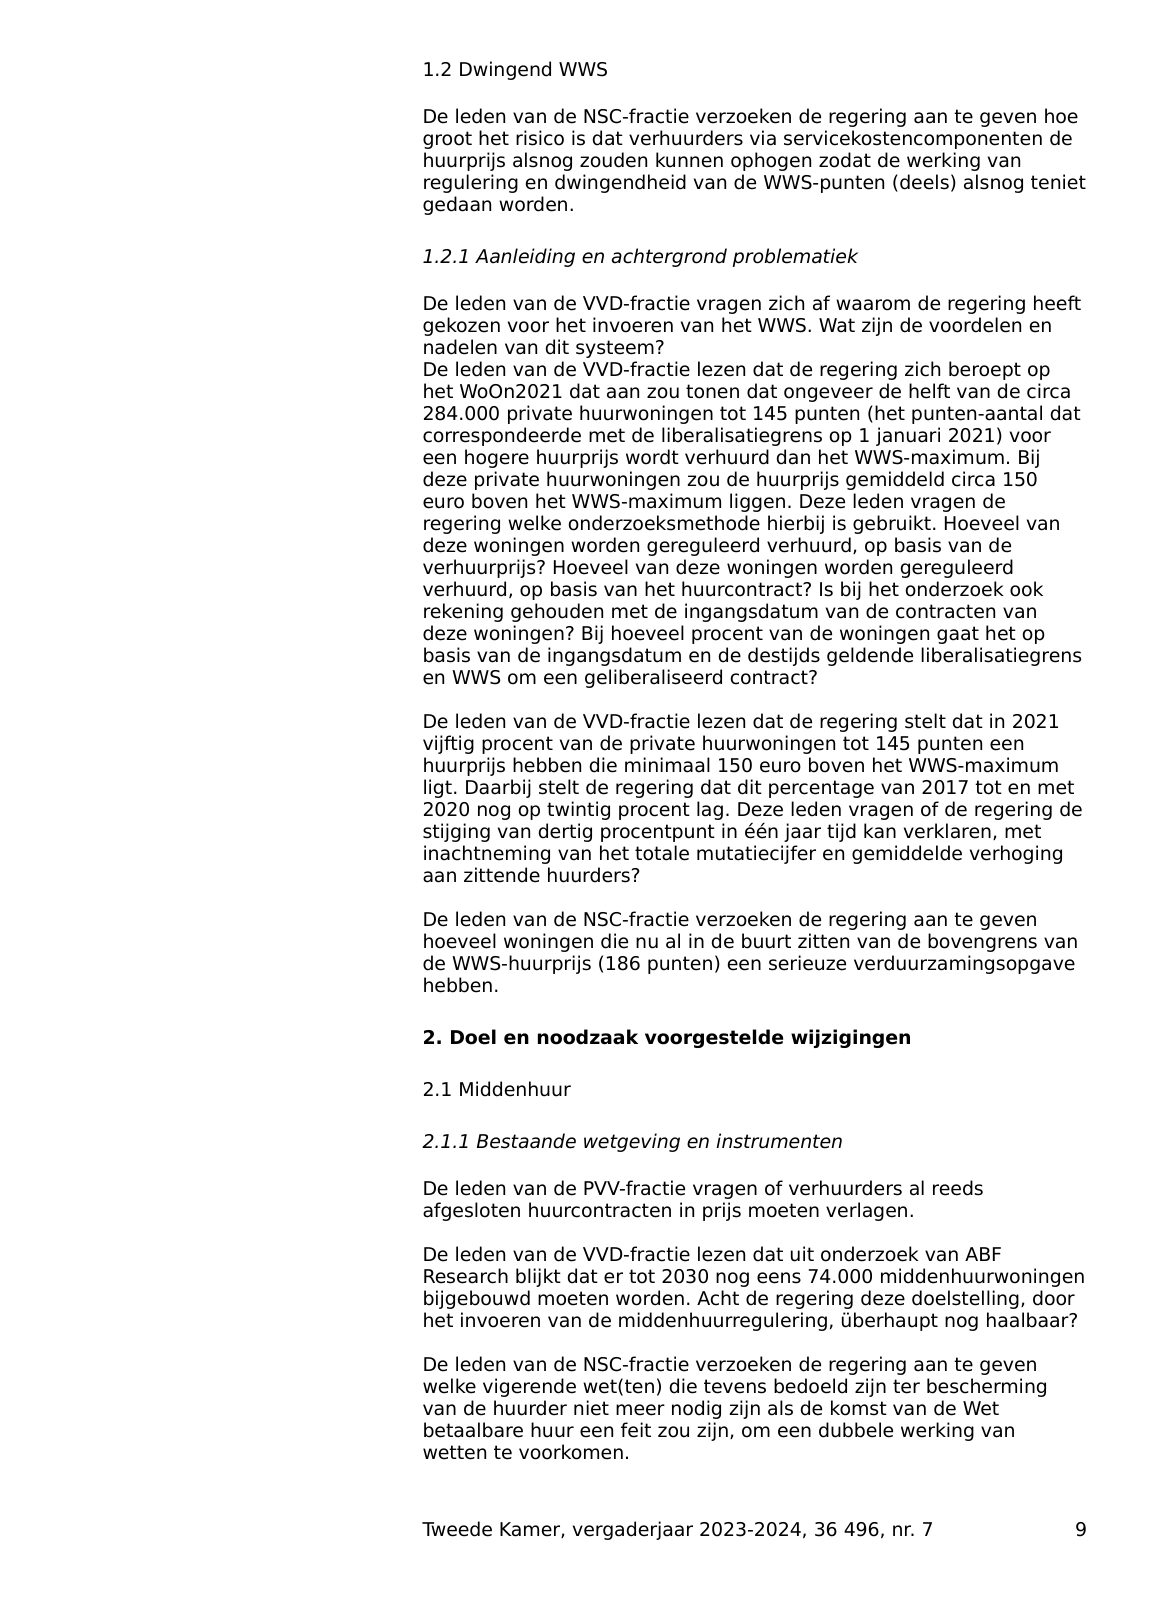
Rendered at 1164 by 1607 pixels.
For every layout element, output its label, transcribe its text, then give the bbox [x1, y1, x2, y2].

text De leden van de VVD-fractie lezen dat uit onderzoek van ABF Research blijkt dat er tot 2030 nog eens 74.000 middenhuurwoningen bijgebouwd moeten worden. Acht de regering deze doelstelling, door het invoeren van de middenhuurregulering, überhaupt nog haalbaar? [422, 1244, 1087, 1332]
subtitle 2.1 Middenhuur [422, 1079, 1087, 1101]
text De leden van de VVD-fractie vragen zich af waarom de regering heeft gekozen voor het invoeren van het WWS. Wat zijn de voordelen en nadelen van dit systeem? [422, 293, 1087, 359]
text De leden van de NSC-fractie verzoeken de regering aan te geven hoeveel woningen die nu al in de buurt zitten van de bovengrens van de WWS-huurprijs (186 punten) een serieuze verduurzamingsopgave hebben. [422, 909, 1087, 997]
subtitle 2. Doel en noodzaak voorgestelde wijzigingen [422, 1027, 1087, 1049]
text De leden van de NSC-fractie verzoeken de regering aan te geven welke vigerende wet(ten) die tevens bedoeld zijn ter bescherming van de huurder niet meer nodig zijn als de komst van de Wet betaalbare huur een feit zou zijn, om een dubbele werking van wetten te voorkomen. [422, 1354, 1087, 1464]
subtitle 1.2.1 Aanleiding en achtergrond problematiek [422, 246, 1087, 268]
subtitle 2.1.1 Bestaande wetgeving en instrumenten [422, 1131, 1087, 1153]
text De leden van de NSC-fractie verzoeken de regering aan te geven hoe groot het risico is dat verhuurders via servicekostencomponenten de huurprijs alsnog zouden kunnen ophogen zodat de werking van regulering en dwingendheid van de WWS-punten (deels) alsnog teniet gedaan worden. [422, 106, 1087, 216]
text De leden van de PVV-fractie vragen of verhuurders al reeds afgesloten huurcontracten in prijs moeten verlagen. [422, 1178, 1087, 1222]
text De leden van de VVD-fractie lezen dat de regering stelt dat in 2021 vijftig procent van de private huurwoningen tot 145 punten een huurprijs hebben die minimaal 150 euro boven het WWS-maximum ligt. Daarbij stelt de regering dat dit percentage van 2017 tot en met 2020 nog op twintig procent lag. Deze leden vragen of de regering de stijging van dertig procentpunt in één jaar tijd kan verklaren, met inachtneming van het totale mutatiecijfer en gemiddelde verhoging aan zittende huurders? [422, 711, 1087, 887]
subtitle 1.2 Dwingend WWS [422, 59, 1087, 81]
text De leden van de VVD-fractie lezen dat de regering zich beroept op het WoOn2021 dat aan zou tonen dat ongeveer de helft van de circa 284.000 private huurwoningen tot 145 punten (het punten-aantal dat correspondeerde met de liberalisatiegrens op 1 januari 2021) voor een hogere huurprijs wordt verhuurd dan het WWS-maximum. Bij deze private huurwoningen zou de huurprijs gemiddeld circa 150 euro boven het WWS-maximum liggen. Deze leden vragen de regering welke onderzoeksmethode hierbij is gebruikt. Hoeveel van deze woningen worden gereguleerd verhuurd, op basis van de verhuurprijs? Hoeveel van deze woningen worden gereguleerd verhuurd, op basis van het huurcontract? Is bij het onderzoek ook rekening gehouden met de ingangsdatum van de contracten van deze woningen? Bij hoeveel procent van de woningen gaat het op basis van de ingangsdatum en de destijds geldende liberalisatiegrens en WWS om een geliberaliseerd contract? [422, 359, 1087, 688]
